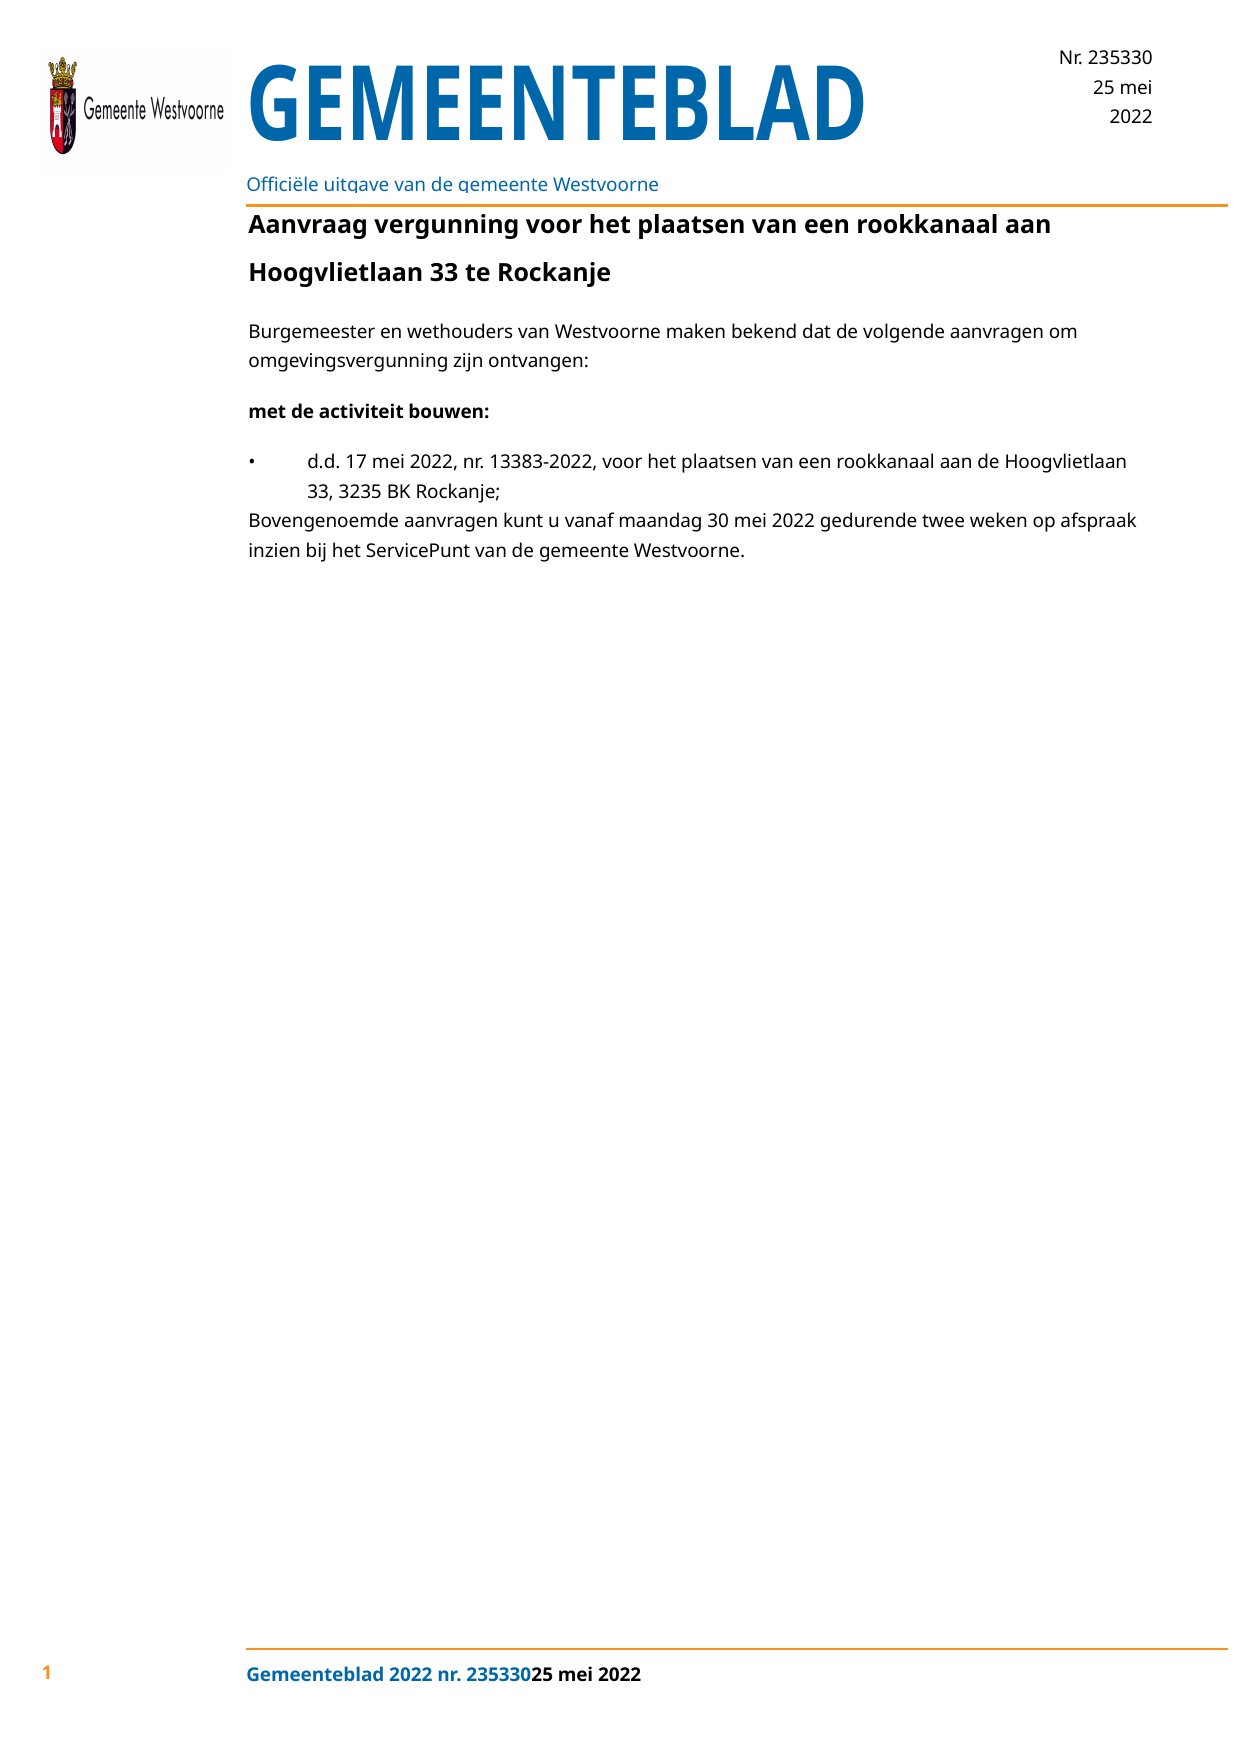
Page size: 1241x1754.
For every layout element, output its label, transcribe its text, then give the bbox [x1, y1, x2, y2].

text Burgemeester en wethouders van Westvoorne maken bekend dat de volgende aanvragen om omgevingsvergunning zijn ontvangen: [248, 318, 1152, 373]
text Aanvraag vergunning voor het plaatsen van een rookkanaal aan Hoogvlietlaan 33 te Rockanje [248, 207, 1152, 288]
text Bovengenoemde aanvragen kunt u vanaf maandag 30 mei 2022 gedurende twee weken op afspraak inzien bij het ServicePunt van de gemeente Westvoorne. [248, 507, 1152, 563]
text met de activiteit bouwen: [248, 398, 1152, 424]
picture [41, 47, 231, 172]
list d.d. 17 mei 2022, nr. 13383-2022, voor het plaatsen van een rookkanaal aan de Hoogvlietlaan 33, 3235 BK Rockanje; [248, 448, 1152, 504]
